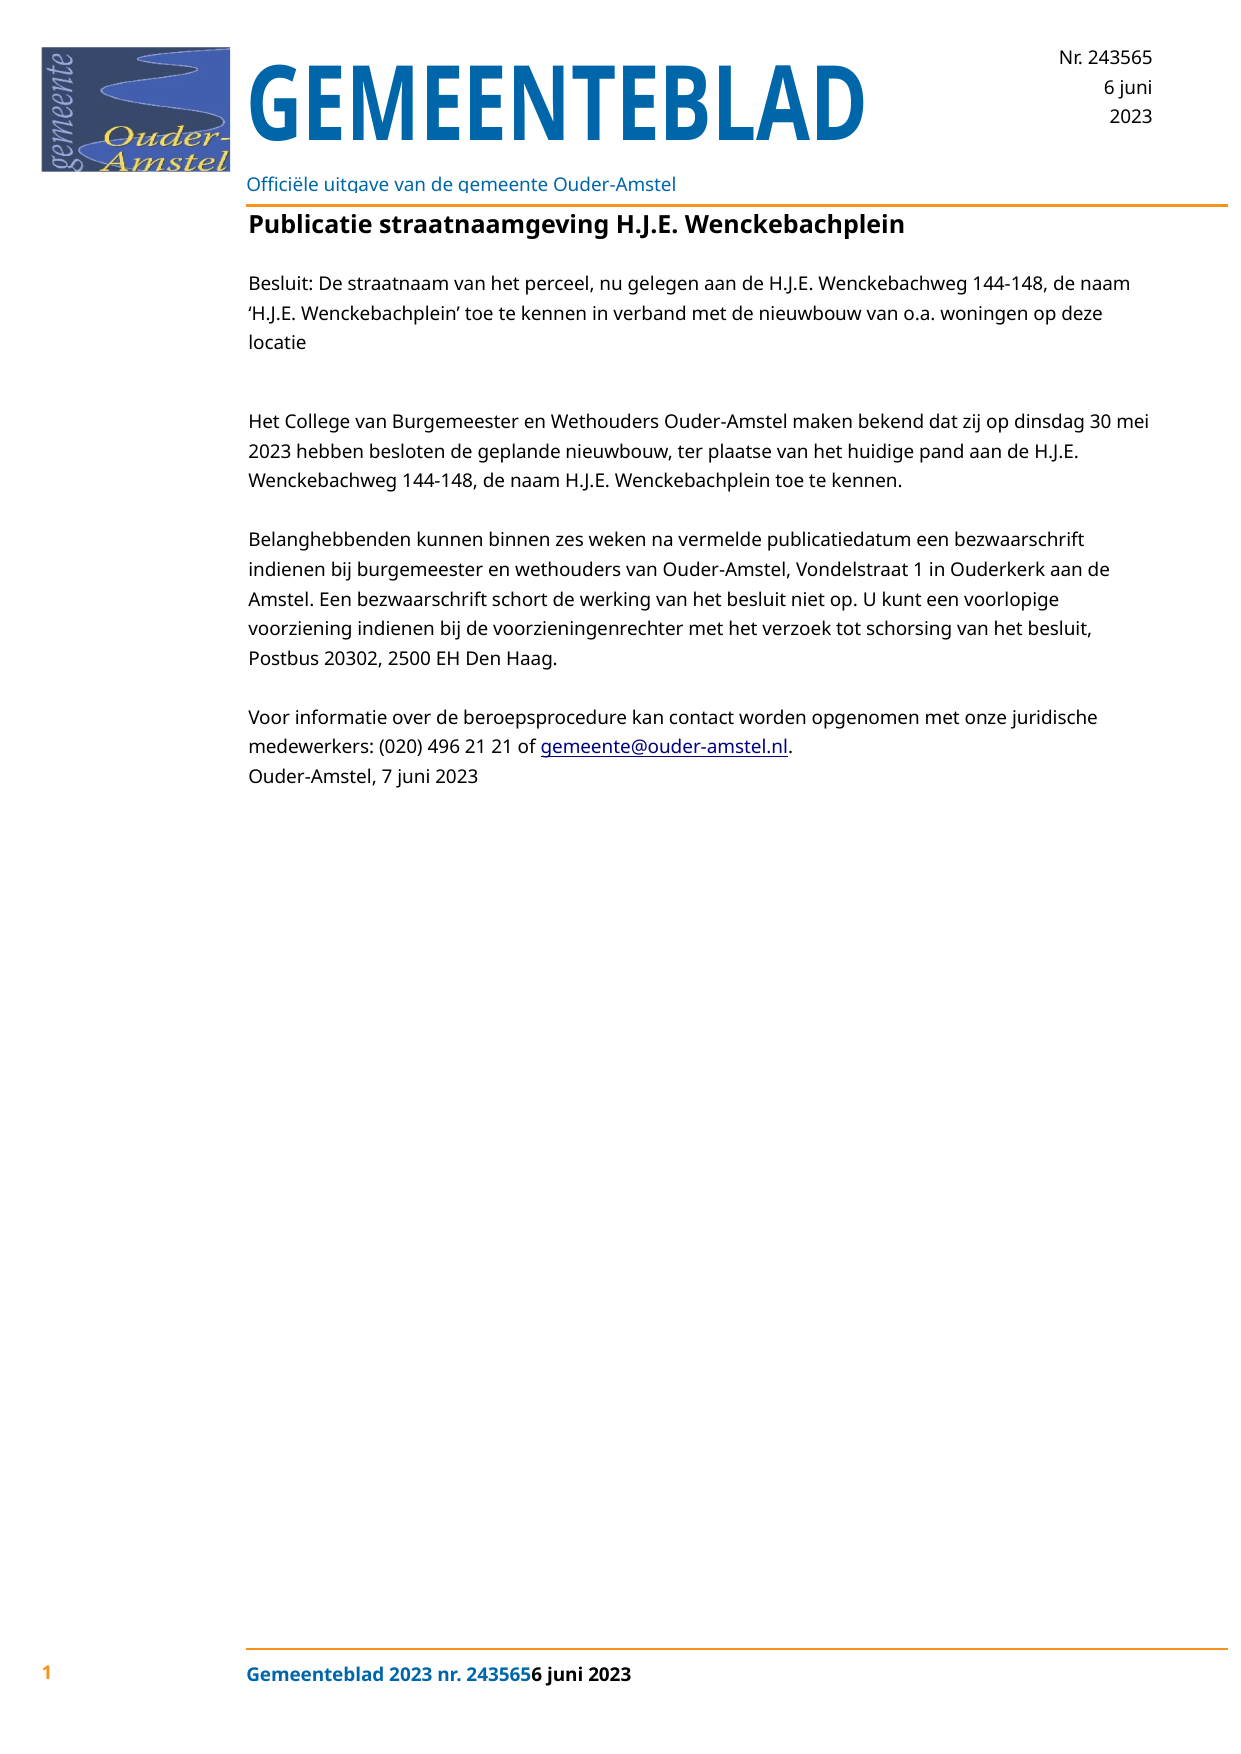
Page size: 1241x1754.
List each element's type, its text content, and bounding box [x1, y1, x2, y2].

picture [41, 47, 231, 172]
text Belanghebbenden kunnen binnen zes weken na vermelde publicatiedatum een bezwaarschrift indienen bij burgemeester en wethouders van Ouder-Amstel, Vondelstraat 1 in Ouderkerk aan de Amstel. Een bezwaarschrift schort de werking van het besluit niet op. U kunt een voorlopige voorziening indienen bij de voorzieningenrechter met het verzoek tot schorsing van het besluit, Postbus 20302, 2500 EH Den Haag. [248, 527, 1152, 671]
text Voor informatie over de beroepsprocedure kan contact worden opgenomen met onze juridische medewerkers: (020) 496 21 21 of gemeente@ouder-amstel.nl. [248, 704, 1152, 759]
text Publicatie straatnaamgeving H.J.E. Wenckebachplein [248, 207, 1152, 241]
text Ouder-Amstel, 7 juni 2023 [248, 763, 1152, 789]
text Besluit: De straatnaam van het perceel, nu gelegen aan de H.J.E. Wenckebachweg 144-148, de naam ‘H.J.E. Wenckebachplein’ toe te kennen in verband met de nieuwbouw van o.a. woningen op deze locatie [248, 270, 1152, 355]
text Het College van Burgemeester en Wethouders Ouder-Amstel maken bekend dat zij op dinsdag 30 mei 2023 hebben besloten de geplande nieuwbouw, ter plaatse van het huidige pand aan de H.J.E. Wenckebachweg 144-148, de naam H.J.E. Wenckebachplein toe te kennen. [248, 408, 1152, 493]
